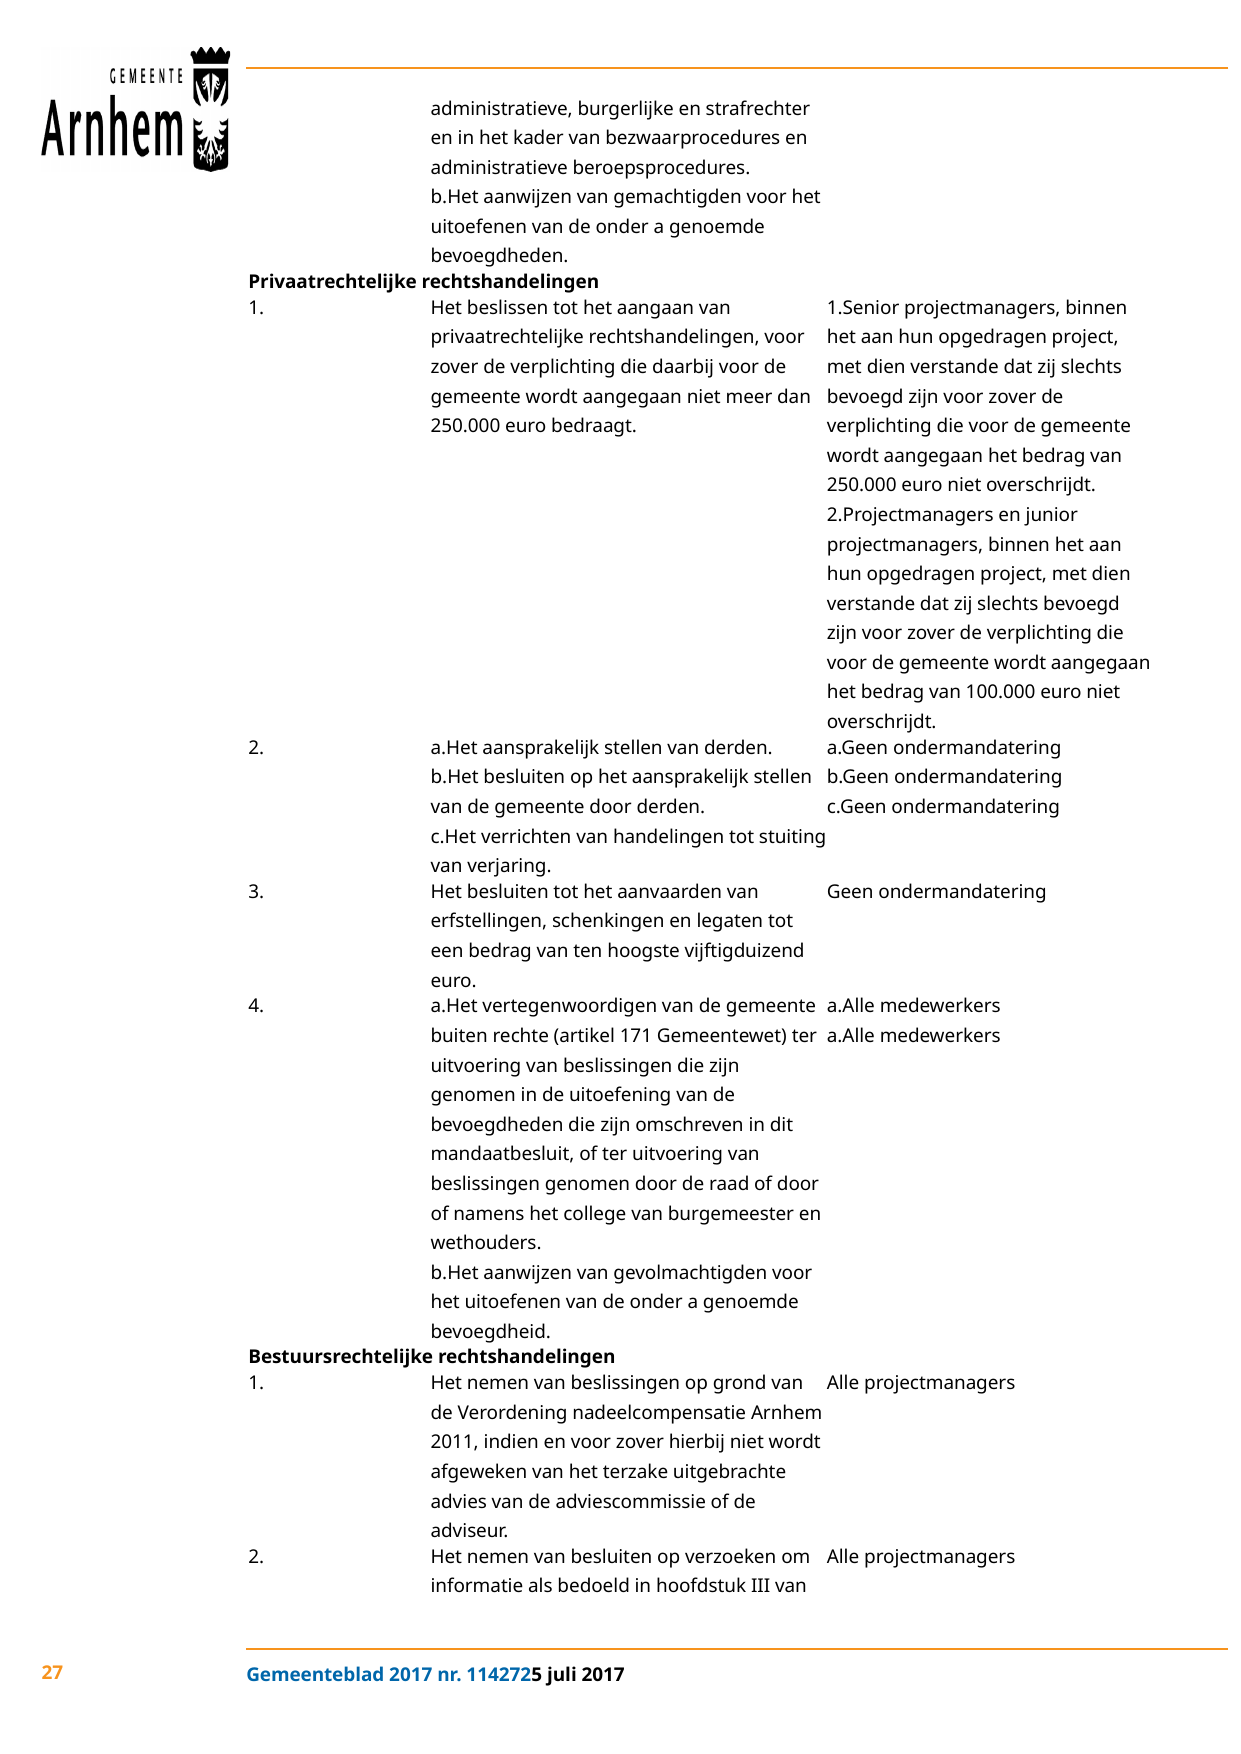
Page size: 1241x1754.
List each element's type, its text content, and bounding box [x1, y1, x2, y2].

table_cell Het besluiten tot het aanvaarden van erfstellingen, schenkingen en legaten tot een bedrag van ten hoogste vijftigduizend euro. [430, 878, 827, 993]
table_cell Alle projectmanagers [827, 1543, 1152, 1598]
table_cell 2. [248, 1543, 430, 1598]
table_cell [248, 95, 430, 268]
table_cell 4. [248, 993, 430, 1344]
table_cell a.Geen ondermandatering b.Geen ondermandatering c.Geen ondermandatering [827, 734, 1152, 878]
table_cell 3. [248, 878, 430, 993]
table_cell Geen ondermandatering [827, 878, 1152, 993]
table_cell Privaatrechtelijke rechtshandelingen [248, 269, 1152, 294]
table_cell 1.Senior projectmanagers, binnen het aan hun opgedragen project, met dien verstande dat zij slechts bevoegd zijn voor zover de verplichting die voor de gemeente wordt aangegaan het bedrag van 250.000 euro niet overschrijdt. 2.Projectmanagers en junior projectmanagers, binnen het aan hun opgedragen project, met dien verstande dat zij slechts bevoegd zijn voor zover de verplichting die voor de gemeente wordt aangegaan het bedrag van 100.000 euro niet overschrijdt. [827, 294, 1152, 734]
table_cell 2. [248, 734, 430, 878]
table_cell a.Het aansprakelijk stellen van derden. b.Het besluiten op het aansprakelijk stellen van de gemeente door derden. c.Het verrichten van handelingen tot stuiting van verjaring. [430, 734, 827, 878]
table_cell [827, 95, 1152, 268]
table_cell administratieve, burgerlijke en strafrechter en in het kader van bezwaarprocedures en administratieve beroepsprocedures. b.Het aanwijzen van gemachtigden voor het uitoefenen van de onder a genoemde bevoegdheden. [430, 95, 827, 268]
table_cell Het nemen van besluiten op verzoeken om informatie als bedoeld in hoofdstuk III van [430, 1543, 827, 1598]
table_cell Het beslissen tot het aangaan van privaatrechtelijke rechtshandelingen, voor zover de verplichting die daarbij voor de gemeente wordt aangegaan niet meer dan 250.000 euro bedraagt. [430, 294, 827, 734]
picture [41, 47, 231, 172]
table_cell 1. [248, 294, 430, 734]
table_cell Alle projectmanagers [827, 1370, 1152, 1543]
table_cell 1. [248, 1370, 430, 1543]
table_cell Bestuursrechtelijke rechtshandelingen [248, 1344, 1152, 1369]
table_cell a.Alle medewerkers a.Alle medewerkers [827, 993, 1152, 1344]
table_cell a.Het vertegenwoordigen van de gemeente buiten rechte (artikel 171 Gemeentewet) ter uitvoering van beslissingen die zijn genomen in de uitoefening van de bevoegdheden die zijn omschreven in dit mandaatbesluit, of ter uitvoering van beslissingen genomen door de raad of door of namens het college van burgemeester en wethouders. b.Het aanwijzen van gevolmachtigden voor het uitoefenen van de onder a genoemde bevoegdheid. [430, 993, 827, 1344]
table_cell Het nemen van beslissingen op grond van de Verordening nadeelcompensatie Arnhem 2011, indien en voor zover hierbij niet wordt afgeweken van het terzake uitgebrachte advies van de adviescommissie of de adviseur. [430, 1370, 827, 1543]
